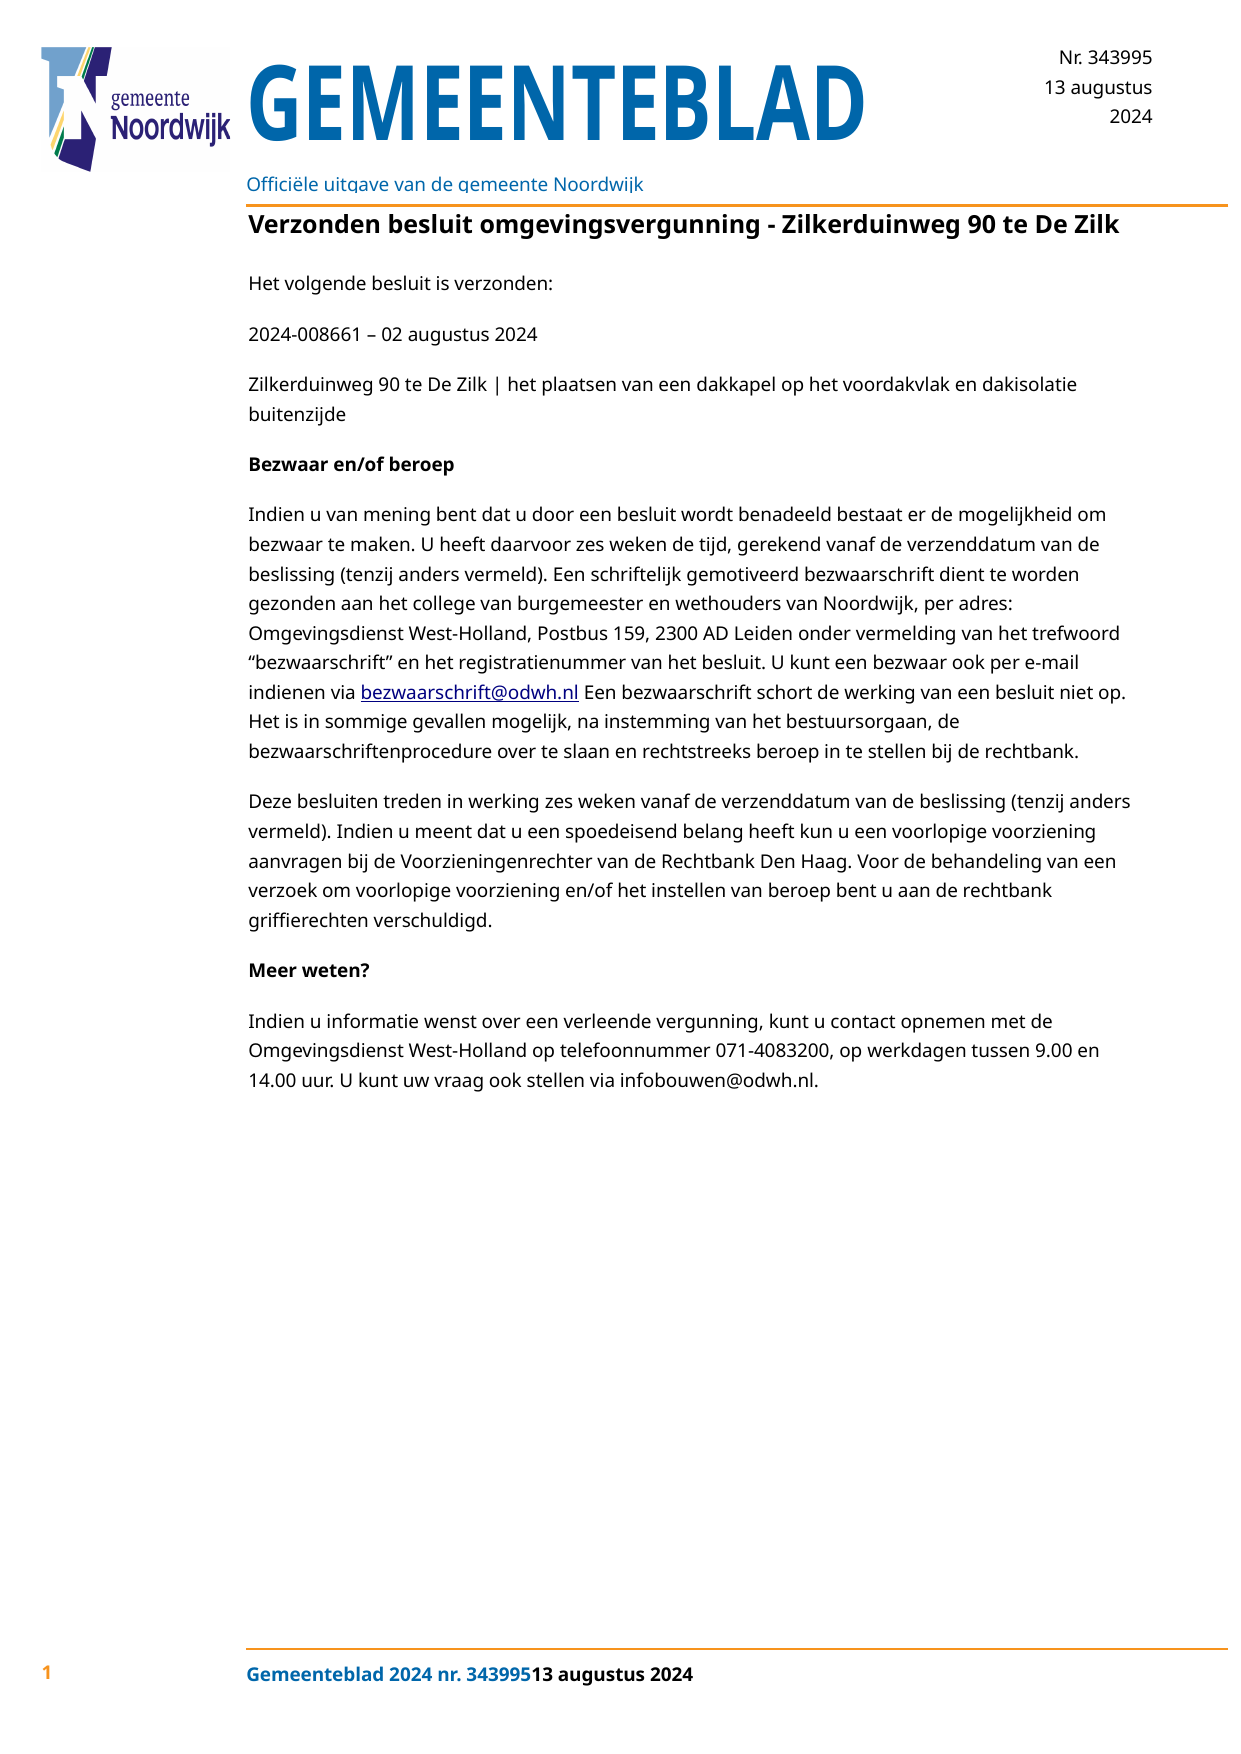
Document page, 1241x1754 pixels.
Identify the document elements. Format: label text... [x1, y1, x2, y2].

text Bezwaar en/of beroep [248, 451, 1152, 477]
picture [41, 47, 231, 172]
text 2024-008661 – 02 augustus 2024 [248, 321, 1152, 346]
text Het volgende besluit is verzonden: [248, 270, 1152, 296]
text Meer weten? [248, 957, 1152, 983]
text Zilkerduinweg 90 te De Zilk | het plaatsen van een dakkapel op het voordakvlak en dakisolatie buitenzijde [248, 371, 1152, 426]
text Verzonden besluit omgevingsvergunning - Zilkerduinweg 90 te De Zilk [248, 207, 1152, 241]
text Indien u van mening bent dat u door een besluit wordt benadeeld bestaat er de mogelijkheid om bezwaar te maken. U heeft daarvoor zes weken de tijd, gerekend vanaf de verzenddatum van de beslissing (tenzij anders vermeld). Een schriftelijk gemotiveerd bezwaarschrift dient te worden gezonden aan het college van burgemeester en wethouders van Noordwijk, per adres: Omgevingsdienst West-Holland, Postbus 159, 2300 AD Leiden onder vermelding van het trefwoord “bezwaarschrift” en het registratienummer van het besluit. U kunt een bezwaar ook per e-mail indienen via bezwaarschrift@odwh.nl Een bezwaarschrift schort de werking van een besluit niet op. Het is in sommige gevallen mogelijk, na instemming van het bestuursorgaan, de bezwaarschriftenprocedure over te slaan en rechtstreeks beroep in te stellen bij de rechtbank. [248, 502, 1152, 764]
text Indien u informatie wenst over een verleende vergunning, kunt u contact opnemen met de Omgevingsdienst West-Holland op telefoonnummer 071-4083200, op werkdagen tussen 9.00 en 14.00 uur. U kunt uw vraag ook stellen via infobouwen@odwh.nl. [248, 1008, 1152, 1093]
text Deze besluiten treden in werking zes weken vanaf de verzenddatum van de beslissing (tenzij anders vermeld). Indien u meent dat u een spoedeisend belang heeft kun u een voorlopige voorziening aanvragen bij de Voorzieningenrechter van de Rechtbank Den Haag. Voor de behandeling van een verzoek om voorlopige voorziening en/of het instellen van beroep bent u aan de rechtbank griffierechten verschuldigd. [248, 789, 1152, 933]
